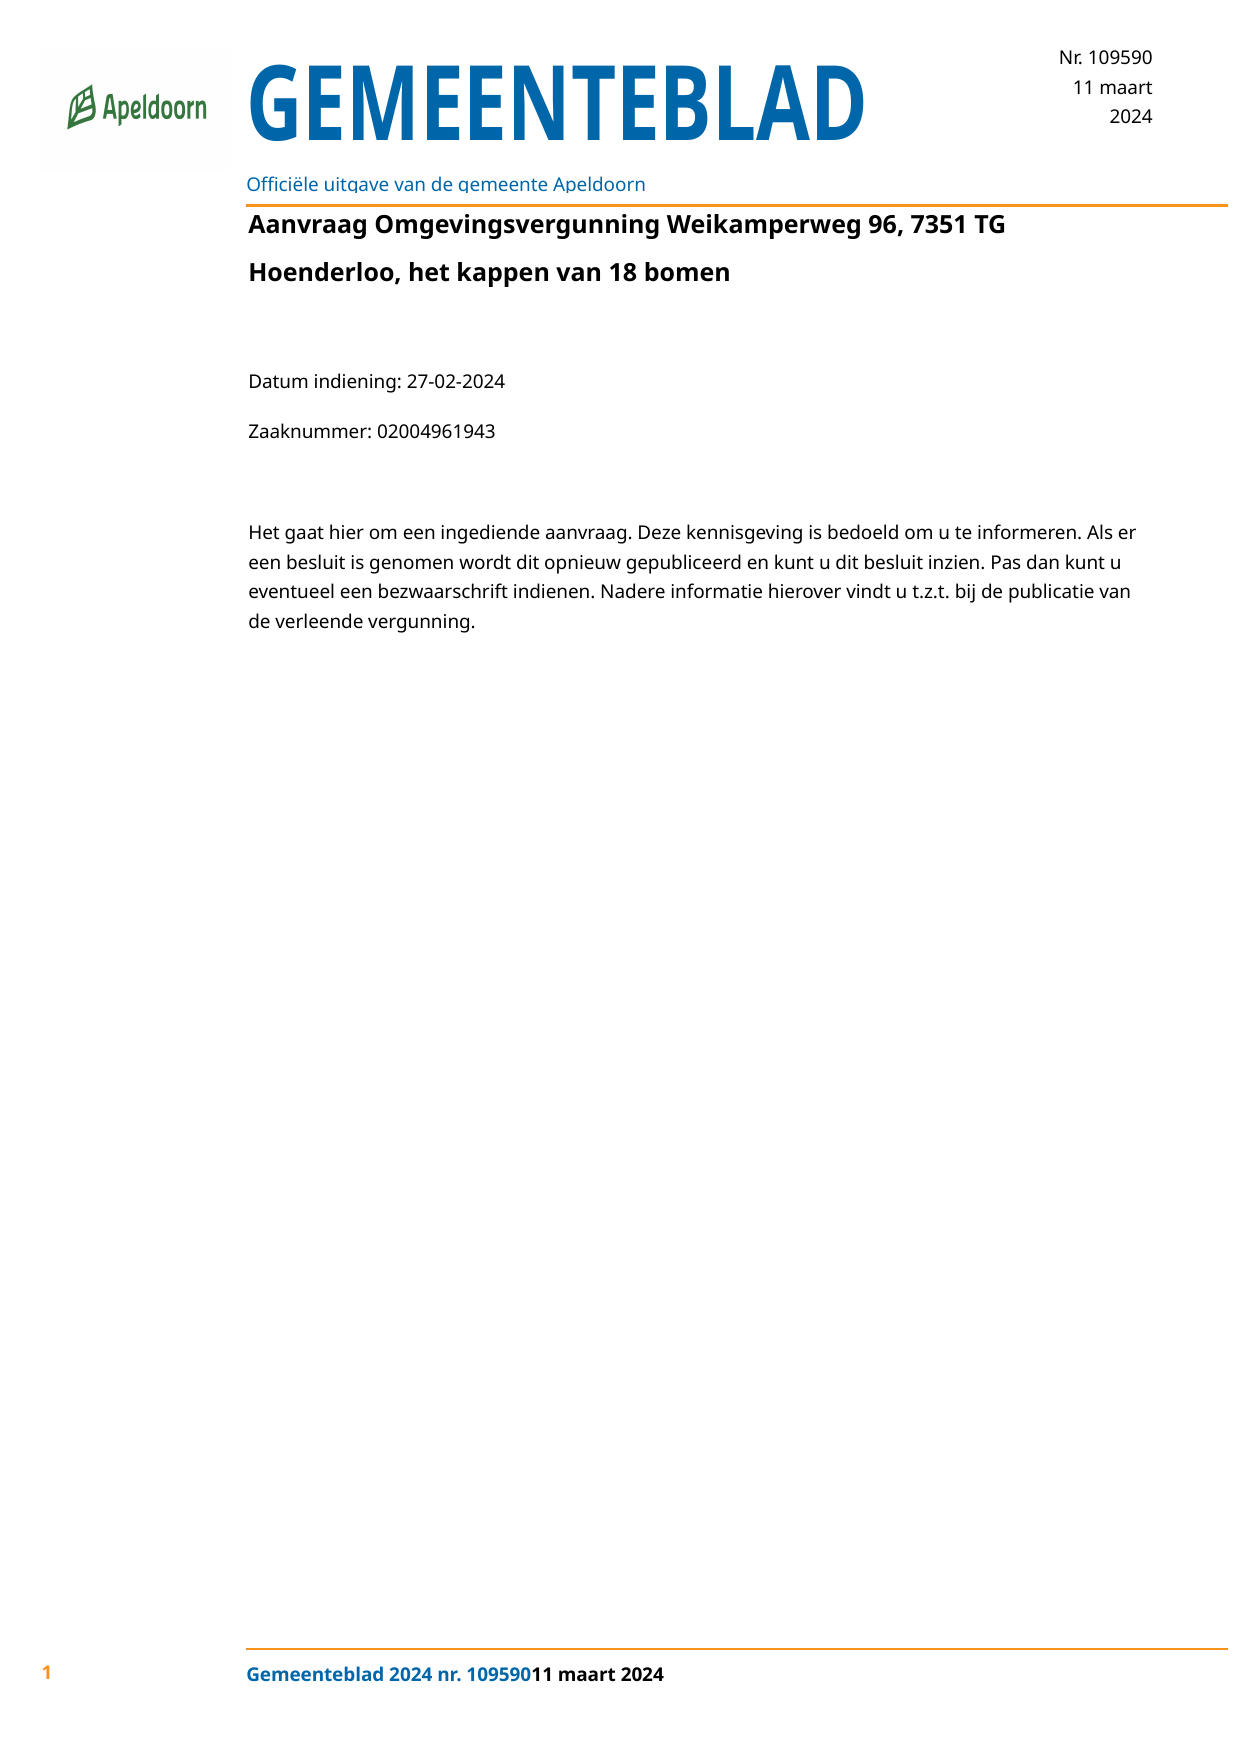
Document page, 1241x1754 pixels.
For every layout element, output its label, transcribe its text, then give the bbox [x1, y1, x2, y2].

text Datum indiening: 27-02-2024 [248, 368, 1152, 394]
text Zaaknummer: 02004961943 [248, 419, 1152, 444]
picture [41, 47, 231, 172]
text Het gaat hier om een ingediende aanvraag. Deze kennisgeving is bedoeld om u te informeren. Als er een besluit is genomen wordt dit opnieuw gepubliceerd en kunt u dit besluit inzien. Pas dan kunt u eventueel een bezwaarschrift indienen. Nadere informatie hierover vindt u t.z.t. bij de publicatie van de verleende vergunning. [248, 519, 1152, 634]
text Aanvraag Omgevingsvergunning Weikamperweg 96, 7351 TG Hoenderloo, het kappen van 18 bomen [248, 207, 1152, 288]
